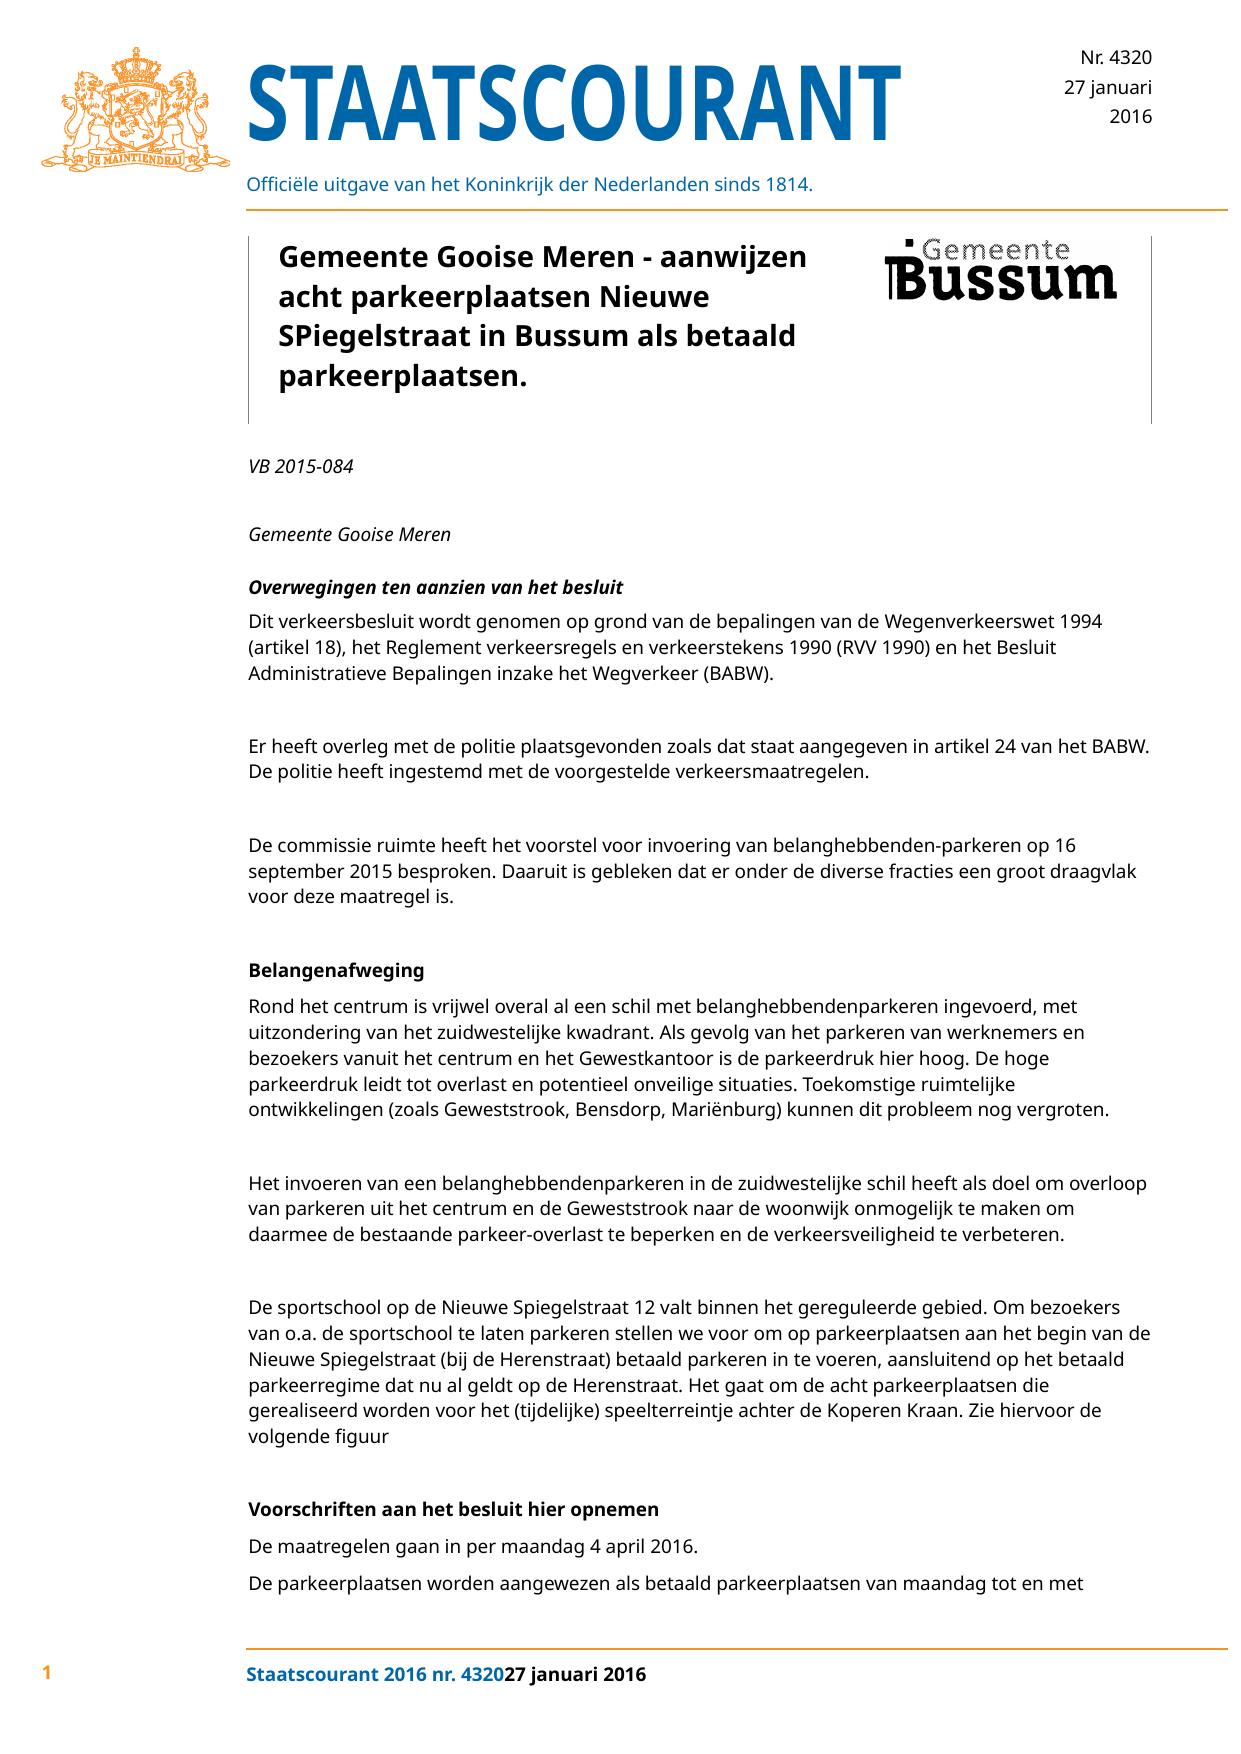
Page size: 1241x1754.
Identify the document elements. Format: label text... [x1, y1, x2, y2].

text Het invoeren van een belanghebbendenparkeren in de zuidwestelijke schil heeft als doel om overloop van parkeren uit het centrum en de Geweststrook naar de woonwijk onmogelijk te maken om daarmee de bestaande parkeer-overlast te beperken en de verkeersveiligheid te verbeteren. [248, 1170, 1152, 1247]
picture [41, 47, 231, 172]
text Overwegingen ten aanzien van het besluit [248, 574, 1152, 600]
text De parkeerplaatsen worden aangewezen als betaald parkeerplaatsen van maandag tot en met [248, 1570, 1152, 1596]
picture [882, 236, 1119, 302]
table_header [850, 236, 1151, 424]
table_header Gemeente Gooise Meren - aanwijzen acht parkeerplaatsen Nieuwe SPiegelstraat in Bussum als betaald parkeerplaatsen. [249, 236, 850, 424]
text Er heeft overleg met de politie plaatsgevonden zoals dat staat aangegeven in artikel 24 van het BABW. De politie heeft ingestemd met de voorgestelde verkeersmaatregelen. [248, 733, 1152, 784]
text De sportschool op de Nieuwe Spiegelstraat 12 valt binnen het gereguleerde gebied. Om bezoekers van o.a. de sportschool te laten parkeren stellen we voor om op parkeerplaatsen aan het begin van de Nieuwe Spiegelstraat (bij de Herenstraat) betaald parkeren in te voeren, aansluitend op het betaald parkeerregime dat nu al geldt op de Herenstraat. Het gaat om de acht parkeerplaatsen die gerealiseerd worden voor het (tijdelijke) speelterreintje achter de Koperen Kraan. Zie hiervoor de volgende figuur [248, 1294, 1152, 1449]
text Rond het centrum is vrijwel overal al een schil met belanghebbendenparkeren ingevoerd, met uitzondering van het zuidwestelijke kwadrant. Als gevolg van het parkeren van werknemers en bezoekers vanuit het centrum en het Gewestkantoor is de parkeerdruk hier hoog. De hoge parkeerdruk leidt tot overlast en potentieel onveilige situaties. Toekomstige ruimtelijke ontwikkelingen (zoals Geweststrook, Bensdorp, Mariënburg) kunnen dit probleem nog vergroten. [248, 993, 1152, 1122]
text De maatregelen gaan in per maandag 4 april 2016. [248, 1533, 1152, 1559]
text De commissie ruimte heeft het voorstel voor invoering van belanghebbenden-parkeren op 16 september 2015 besproken. Daaruit is gebleken dat er onder de diverse fracties een groot draagvlak voor deze maatregel is. [248, 832, 1152, 909]
text Gemeente Gooise Meren [248, 521, 1152, 547]
text Belangenafweging [248, 957, 1152, 983]
text Voorschriften aan het besluit hier opnemen [248, 1497, 1152, 1522]
text Dit verkeersbesluit wordt genomen op grond van de bepalingen van de Wegenverkeerswet 1994 (artikel 18), het Reglement verkeersregels en verkeerstekens 1990 (RVV 1990) en het Besluit Administratieve Bepalingen inzake het Wegverkeer (BABW). [248, 608, 1152, 685]
text VB 2015-084 [248, 454, 1152, 479]
